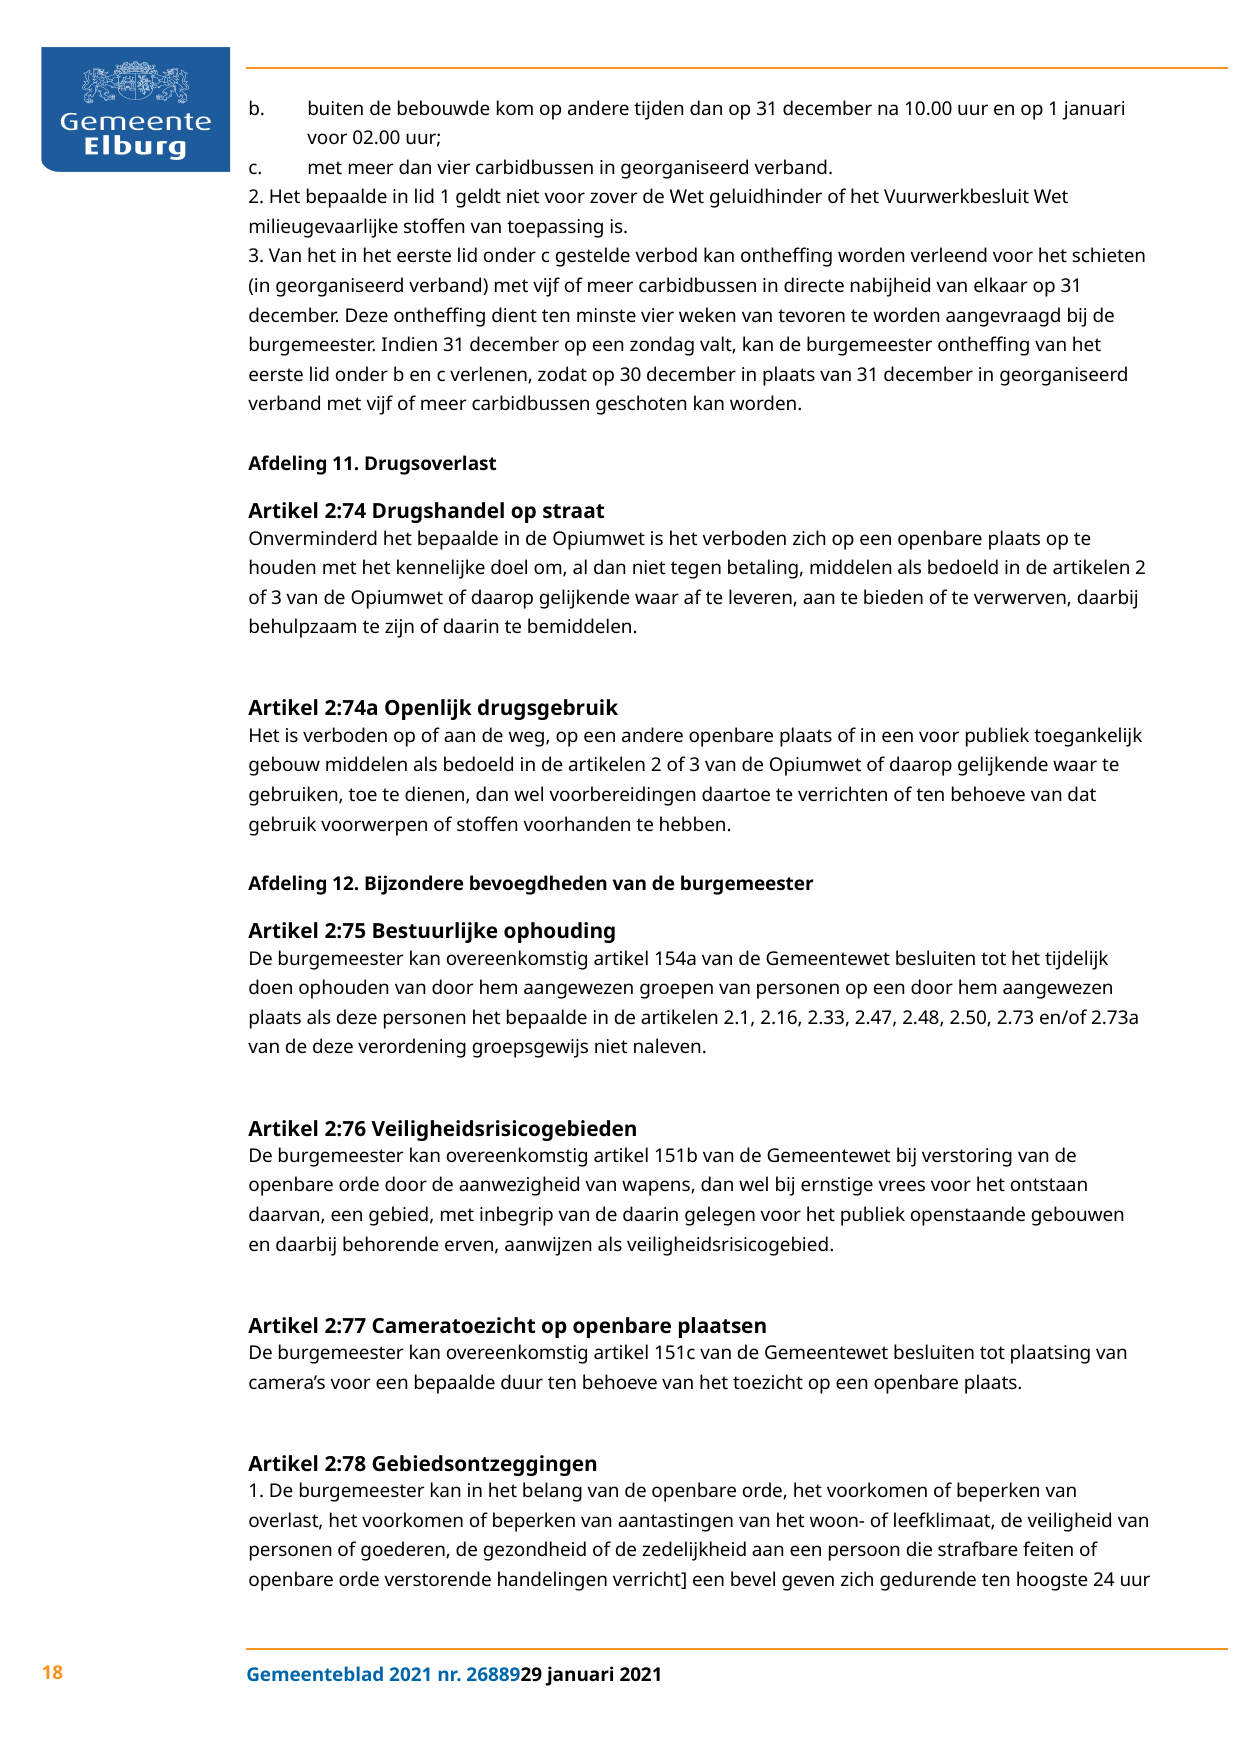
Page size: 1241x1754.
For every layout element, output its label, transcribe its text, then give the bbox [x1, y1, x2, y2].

text Afdeling 11. Drugsoverlast [248, 450, 1152, 476]
text Artikel 2:74 Drugshandel op straat [248, 496, 1152, 525]
text Artikel 2:77 Cameratoezicht op openbare plaatsen [248, 1311, 1152, 1339]
text Artikel 2:74a Openlijk drugsgebruik [248, 693, 1152, 722]
text De burgemeester kan overeenkomstig artikel 154a van de Gemeentewet besluiten tot het tijdelijk doen ophouden van door hem aangewezen groepen van personen op een door hem aangewezen plaats als deze personen het bepaalde in de artikelen 2.1, 2.16, 2.33, 2.47, 2.48, 2.50, 2.73 en/of 2.73a van de deze verordening groepsgewijs niet naleven. [248, 945, 1152, 1059]
picture [41, 47, 231, 172]
list buiten de bebouwde kom op andere tijden dan op 31 december na 10.00 uur en op 1 januari voor 02.00 uur; [248, 95, 1152, 150]
text De burgemeester kan overeenkomstig artikel 151c van de Gemeentewet besluiten tot plaatsing van camera’s voor een bepaalde duur ten behoeve van het toezicht op een openbare plaats. [248, 1339, 1152, 1394]
text Artikel 2:75 Bestuurlijke ophouding [248, 916, 1152, 945]
text 1. De burgemeester kan in het belang van de openbare orde, het voorkomen of beperken van overlast, het voorkomen of beperken van aantastingen van het woon- of leefklimaat, de veiligheid van personen of goederen, de gezondheid of de zedelijkheid aan een persoon die strafbare feiten of openbare orde verstorende handelingen verricht] een bevel geven zich gedurende ten hoogste 24 uur [248, 1477, 1152, 1592]
text Het is verboden op of aan de weg, op een andere openbare plaats of in een voor publiek toegankelijk gebouw middelen als bedoeld in de artikelen 2 of 3 van de Opiumwet of daarop gelijkende waar te gebruiken, toe te dienen, dan wel voorbereidingen daartoe te verrichten of ten behoeve van dat gebruik voorwerpen of stoffen voorhanden te hebben. [248, 722, 1152, 836]
text 3. Van het in het eerste lid onder c gestelde verbod kan ontheffing worden verleend voor het schieten (in georganiseerd verband) met vijf of meer carbidbussen in directe nabijheid van elkaar op 31 december. Deze ontheffing dient ten minste vier weken van tevoren te worden aangevraagd bij de burgemeester. Indien 31 december op een zondag valt, kan de burgemeester ontheffing van het eerste lid onder b en c verlenen, zodat op 30 december in plaats van 31 december in georganiseerd verband met vijf of meer carbidbussen geschoten kan worden. [248, 243, 1152, 416]
text Artikel 2:78 Gebiedsontzeggingen [248, 1449, 1152, 1477]
text De burgemeester kan overeenkomstig artikel 151b van de Gemeentewet bij verstoring van de openbare orde door de aanwezigheid van wapens, dan wel bij ernstige vrees voor het ontstaan daarvan, een gebied, met inbegrip van de daarin gelegen voor het publiek openstaande gebouwen en daarbij behorende erven, aanwijzen als veiligheidsrisicogebied. [248, 1142, 1152, 1257]
text Artikel 2:76 Veiligheidsrisicogebieden [248, 1114, 1152, 1142]
text Afdeling 12. Bijzondere bevoegdheden van de burgemeester [248, 870, 1152, 896]
list met meer dan vier carbidbussen in georganiseerd verband. [248, 154, 1152, 180]
text 2. Het bepaalde in lid 1 geldt niet voor zover de Wet geluidhinder of het Vuurwerkbesluit Wet milieugevaarlijke stoffen van toepassing is. [248, 183, 1152, 239]
text Onverminderd het bepaalde in de Opiumwet is het verboden zich op een openbare plaats op te houden met het kennelijke doel om, al dan niet tegen betaling, middelen als bedoeld in de artikelen 2 of 3 van de Opiumwet of daarop gelijkende waar af te leveren, aan te bieden of te verwerven, daarbij behulpzaam te zijn of daarin te bemiddelen. [248, 525, 1152, 639]
